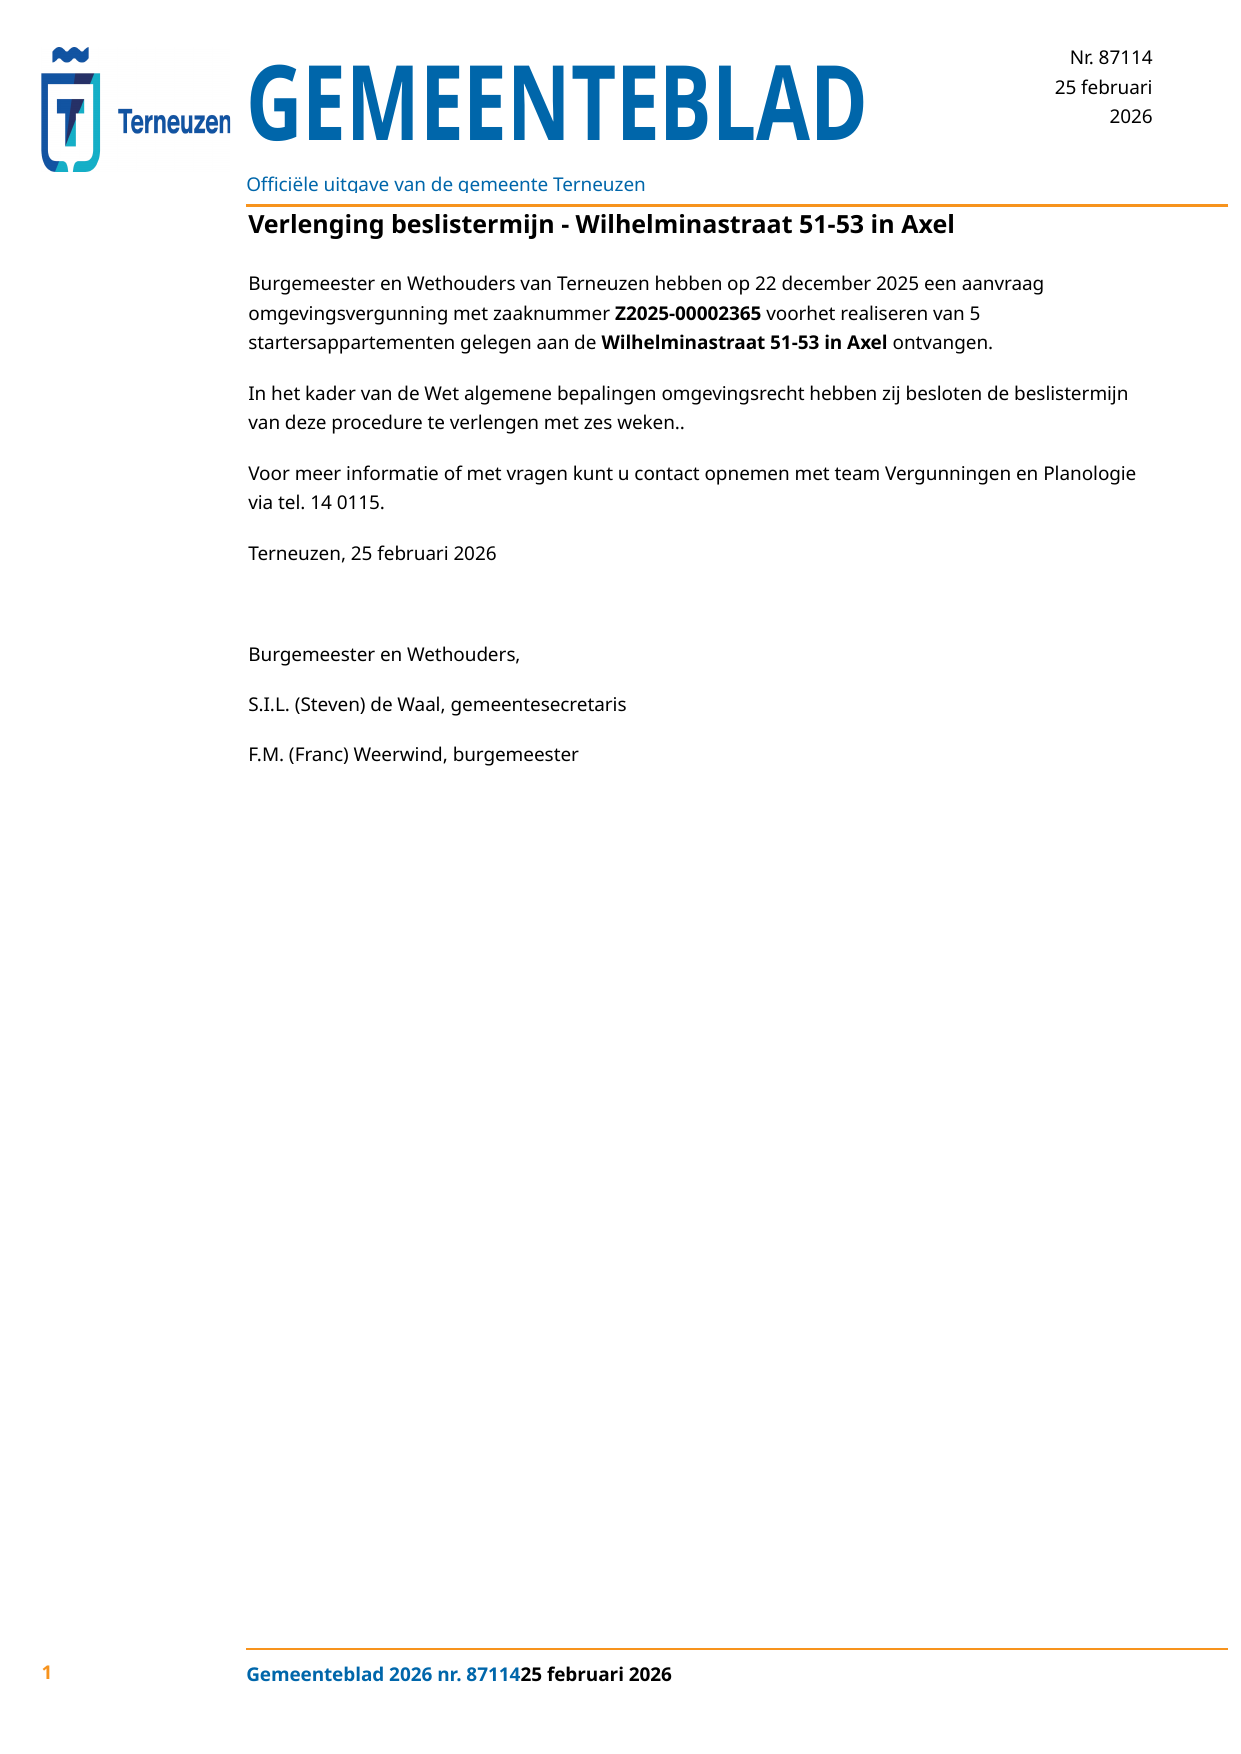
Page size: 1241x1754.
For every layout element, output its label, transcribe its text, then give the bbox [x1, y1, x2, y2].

text F.M. (Franc) Weerwind, burgemeester [248, 742, 1152, 767]
text Voor meer informatie of met vragen kunt u contact opnemen met team Vergunningen en Planologie via tel. 14 0115. [248, 460, 1152, 515]
picture [41, 47, 231, 172]
text S.I.L. (Steven) de Waal, gemeentesecretaris [248, 691, 1152, 717]
text Burgemeester en Wethouders, [248, 641, 1152, 666]
text Verlenging beslistermijn - Wilhelminastraat 51-53 in Axel [248, 207, 1152, 241]
text Burgemeester en Wethouders van Terneuzen hebben op 22 december 2025 een aanvraag omgevingsvergunning met zaaknummer Z2025-00002365 voorhet realiseren van 5 startersappartementen gelegen aan de Wilhelminastraat 51-53 in Axel ontvangen. [248, 270, 1152, 355]
text Terneuzen, 25 februari 2026 [248, 540, 1152, 566]
text In het kader van de Wet algemene bepalingen omgevingsrecht hebben zij besloten de beslistermijn van deze procedure te verlengen met zes weken.. [248, 380, 1152, 435]
